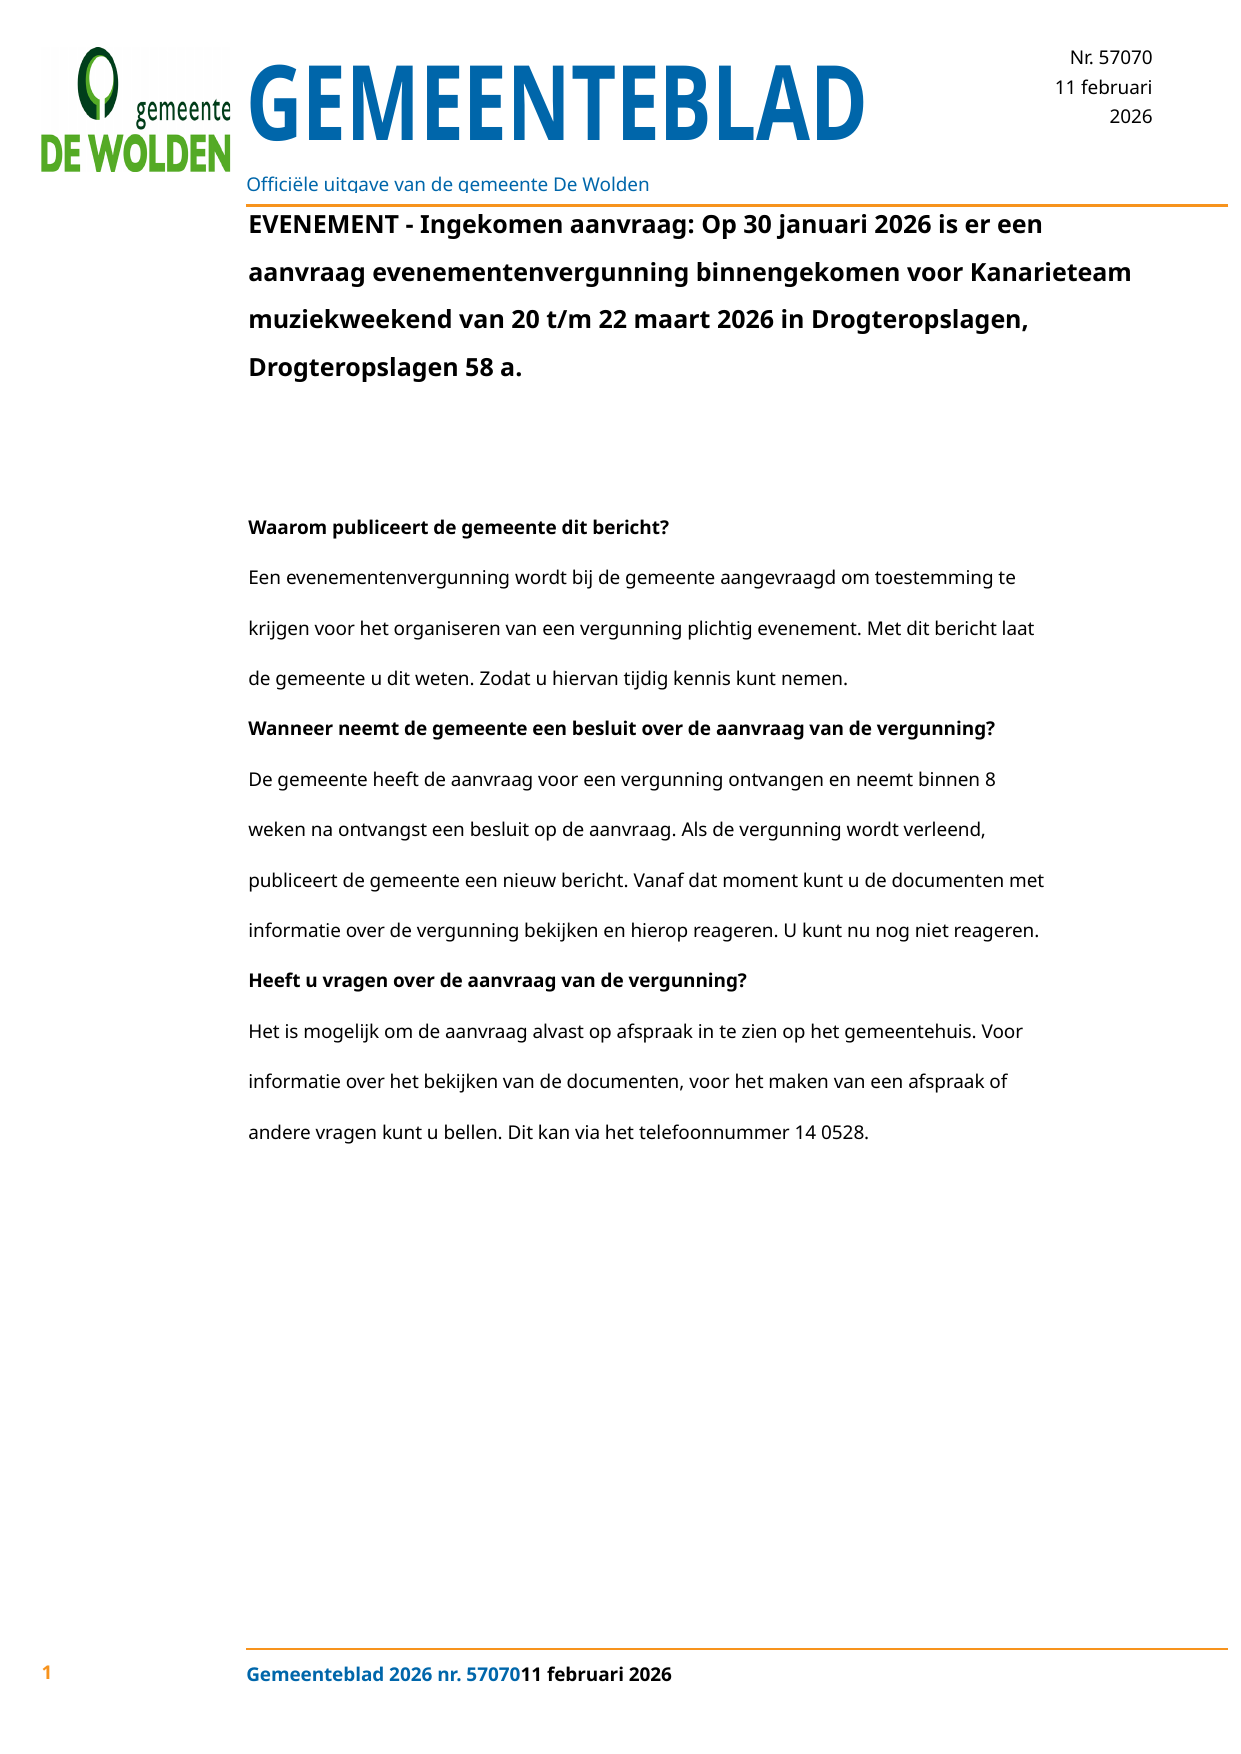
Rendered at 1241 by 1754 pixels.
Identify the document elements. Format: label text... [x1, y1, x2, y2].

text De gemeente heeft de aanvraag voor een vergunning ontvangen en neemt binnen 8 [248, 766, 1152, 792]
text de gemeente u dit weten. Zodat u hiervan tijdig kennis kunt nemen. [248, 665, 1152, 691]
text andere vragen kunt u bellen. Dit kan via het telefoonnummer 14 0528. [248, 1119, 1152, 1145]
text Wanneer neemt de gemeente een besluit over de aanvraag van de vergunning? [248, 716, 1152, 741]
text Een evenementenvergunning wordt bij de gemeente aangevraagd om toestemming te [248, 564, 1152, 590]
text Het is mogelijk om de aanvraag alvast op afspraak in te zien op het gemeentehuis. Voor [248, 1018, 1152, 1044]
text publiceert de gemeente een nieuw bericht. Vanaf dat moment kunt u de documenten met [248, 867, 1152, 893]
text EVENEMENT - Ingekomen aanvraag: Op 30 januari 2026 is er een aanvraag evenementenvergunning binnengekomen voor Kanarieteam muziekweekend van 20 t/m 22 maart 2026 in Drogteropslagen, Drogteropslagen 58 a. [248, 207, 1152, 384]
text krijgen voor het organiseren van een vergunning plichtig evenement. Met dit bericht laat [248, 615, 1152, 641]
picture [41, 47, 231, 172]
text weken na ontvangst een besluit op de aanvraag. Als de vergunning wordt verleend, [248, 816, 1152, 842]
text Waarom publiceert de gemeente dit bericht? [248, 514, 1152, 540]
text informatie over het bekijken van de documenten, voor het maken van een afspraak of [248, 1068, 1152, 1094]
text Heeft u vragen over de aanvraag van de vergunning? [248, 968, 1152, 993]
text informatie over de vergunning bekijken en hierop reageren. U kunt nu nog niet reageren. [248, 917, 1152, 943]
